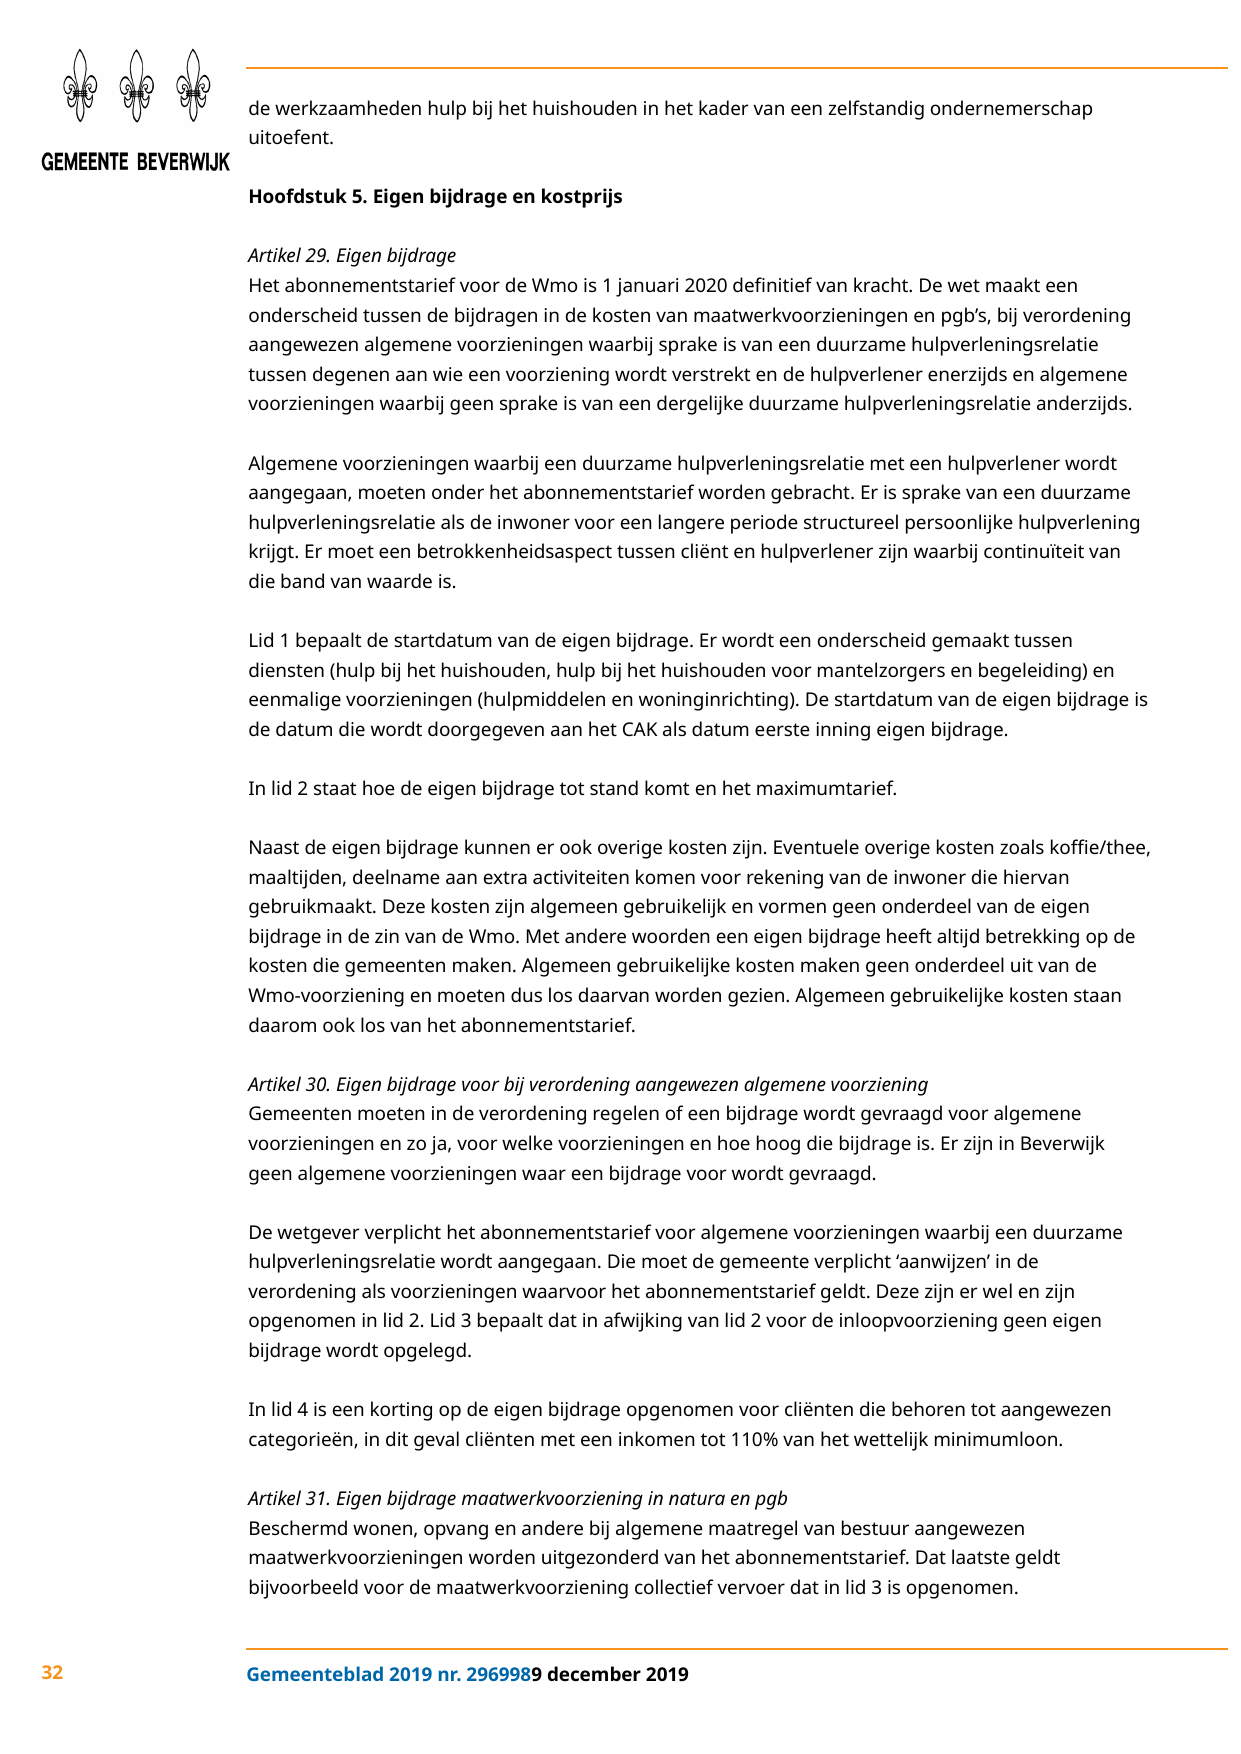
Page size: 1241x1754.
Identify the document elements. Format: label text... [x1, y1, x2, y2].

text Algemene voorzieningen waarbij een duurzame hulpverleningsrelatie met een hulpverlener wordt aangegaan, moeten onder het abonnementstarief worden gebracht. Er is sprake van een duurzame hulpverleningsrelatie als de inwoner voor een langere periode structureel persoonlijke hulpverlening krijgt. Er moet een betrokkenheidsaspect tussen cliënt en hulpverlener zijn waarbij continuïteit van die band van waarde is. [248, 450, 1152, 594]
text Het abonnementstarief voor de Wmo is 1 januari 2020 definitief van kracht. De wet maakt een onderscheid tussen de bijdragen in de kosten van maatwerkvoorzieningen en pgb’s, bij verordening aangewezen algemene voorzieningen waarbij sprake is van een duurzame hulpverleningsrelatie tussen degenen aan wie een voorziening wordt verstrekt en de hulpverlener enerzijds en algemene voorzieningen waarbij geen sprake is van een dergelijke duurzame hulpverleningsrelatie anderzijds. [248, 272, 1152, 416]
text Lid 1 bepaalt de startdatum van de eigen bijdrage. Er wordt een onderscheid gemaakt tussen diensten (hulp bij het huishouden, hulp bij het huishouden voor mantelzorgers en begeleiding) en eenmalige voorzieningen (hulpmiddelen en woninginrichting). De startdatum van de eigen bijdrage is de datum die wordt doorgegeven aan het CAK als datum eerste inning eigen bijdrage. [248, 627, 1152, 742]
text Gemeenten moeten in de verordening regelen of een bijdrage wordt gevraagd voor algemene voorzieningen en zo ja, voor welke voorzieningen en hoe hoog die bijdrage is. Er zijn in Beverwijk geen algemene voorzieningen waar een bijdrage voor wordt gevraagd. [248, 1101, 1152, 1186]
text De wetgever verplicht het abonnementstarief voor algemene voorzieningen waarbij een duurzame hulpverleningsrelatie wordt aangegaan. Die moet de gemeente verplicht ‘aanwijzen’ in de verordening als voorzieningen waarvoor het abonnementstarief geldt. Deze zijn er wel en zijn opgenomen in lid 2. Lid 3 bepaalt dat in afwijking van lid 2 voor de inloopvoorziening geen eigen bijdrage wordt opgelegd. [248, 1219, 1152, 1363]
text Beschermd wonen, opvang en andere bij algemene maatregel van bestuur aangewezen maatwerkvoorzieningen worden uitgezonderd van het abonnementstarief. Dat laatste geldt bijvoorbeeld voor de maatwerkvoorziening collectief vervoer dat in lid 3 is opgenomen. [248, 1515, 1152, 1600]
picture [41, 47, 231, 172]
text de werkzaamheden hulp bij het huishouden in het kader van een zelfstandig ondernemerschap uitoefent. [248, 95, 1152, 150]
text Hoofdstuk 5. Eigen bijdrage en kostprijs [248, 183, 1152, 209]
text In lid 4 is een korting op de eigen bijdrage opgenomen voor cliënten die behoren tot aangewezen categorieën, in dit geval cliënten met een inkomen tot 110% van het wettelijk minimumloon. [248, 1396, 1152, 1452]
text Artikel 31. Eigen bijdrage maatwerkvoorziening in natura en pgb [248, 1485, 1152, 1511]
text In lid 2 staat hoe de eigen bijdrage tot stand komt en het maximumtarief. [248, 775, 1152, 801]
text Artikel 29. Eigen bijdrage [248, 243, 1152, 268]
text Artikel 30. Eigen bijdrage voor bij verordening aangewezen algemene voorziening [248, 1071, 1152, 1097]
text Naast de eigen bijdrage kunnen er ook overige kosten zijn. Eventuele overige kosten zoals koffie/thee, maaltijden, deelname aan extra activiteiten komen voor rekening van de inwoner die hiervan gebruikmaakt. Deze kosten zijn algemeen gebruikelijk en vormen geen onderdeel van de eigen bijdrage in de zin van de Wmo. Met andere woorden een eigen bijdrage heeft altijd betrekking op de kosten die gemeenten maken. Algemeen gebruikelijke kosten maken geen onderdeel uit van de Wmo-voorziening en moeten dus los daarvan worden gezien. Algemeen gebruikelijke kosten staan daarom ook los van het abonnementstarief. [248, 834, 1152, 1038]
